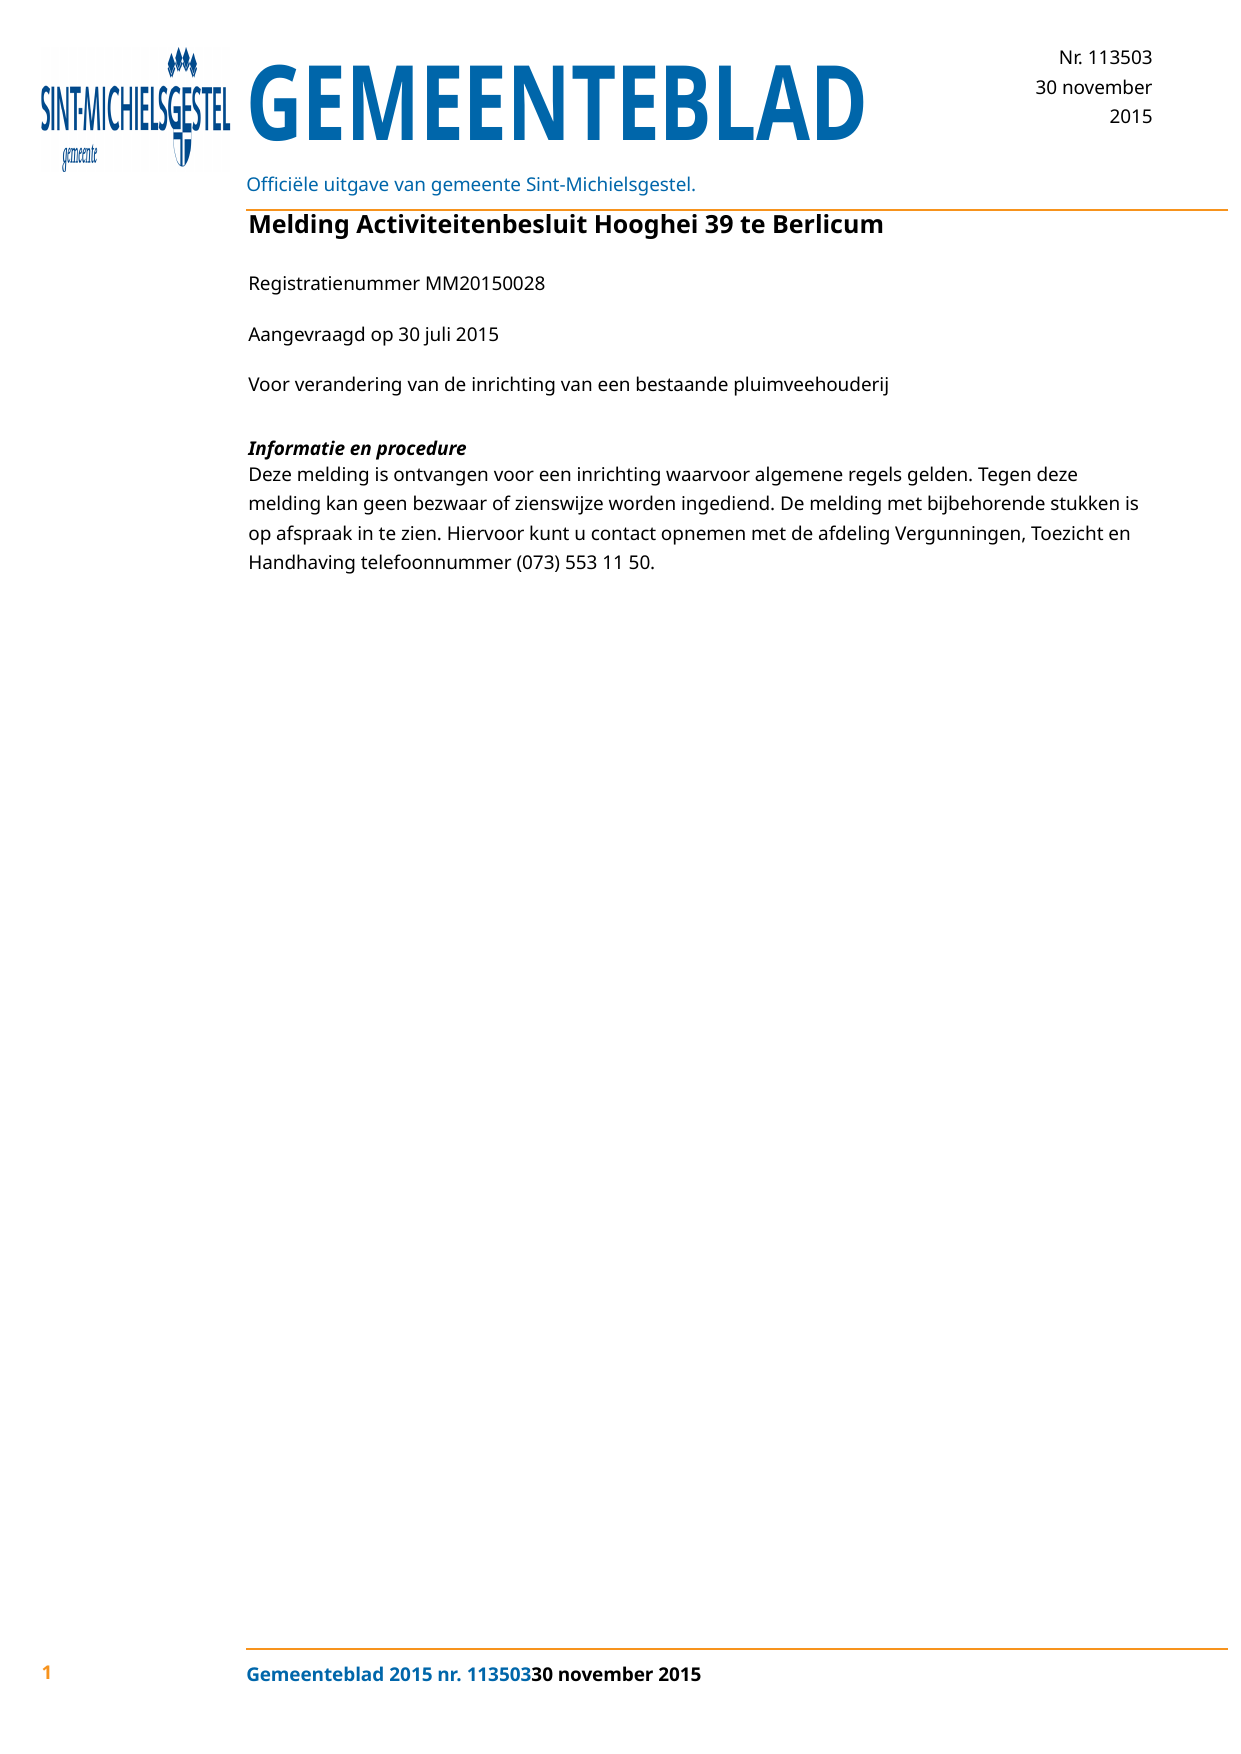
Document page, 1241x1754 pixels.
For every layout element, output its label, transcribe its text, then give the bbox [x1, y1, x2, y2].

text Aangevraagd op 30 juli 2015 [248, 321, 1152, 346]
picture [41, 47, 231, 172]
text Voor verandering van de inrichting van een bestaande pluimveehouderij [248, 371, 1152, 397]
text Registratienummer MM20150028 [248, 270, 1152, 296]
text Deze melding is ontvangen voor een inrichting waarvoor algemene regels gelden. Tegen deze melding kan geen bezwaar of zienswijze worden ingediend. De melding met bijbehorende stukken is op afspraak in te zien. Hiervoor kunt u contact opnemen met de afdeling Vergunningen, Toezicht en Handhaving telefoonnummer (073) 553 11 50. [248, 461, 1152, 575]
text Melding Activiteitenbesluit Hooghei 39 te Berlicum [248, 211, 1152, 241]
text Informatie en procedure [248, 435, 1152, 461]
